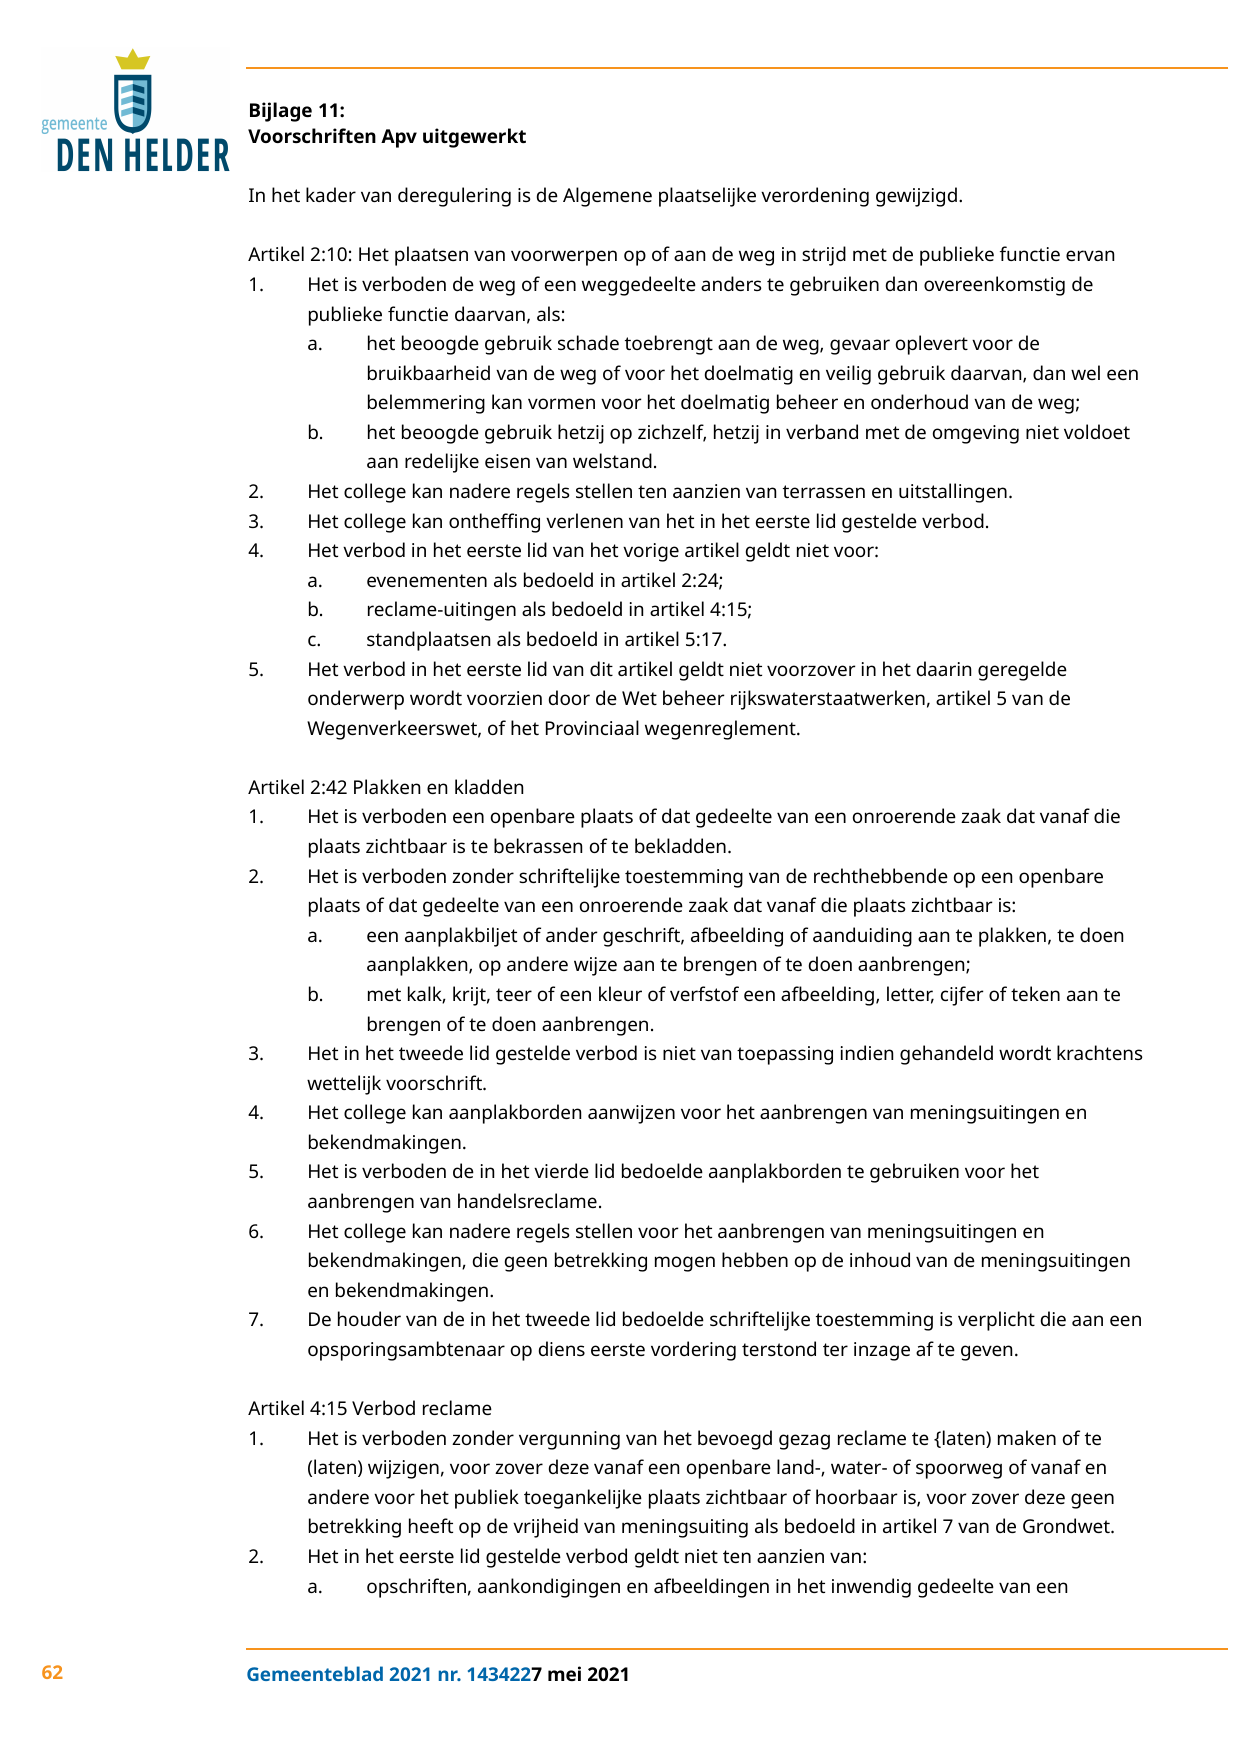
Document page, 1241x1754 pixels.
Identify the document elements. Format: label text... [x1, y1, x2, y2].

list Het verbod in het eerste lid van het vorige artikel geldt niet voor: [248, 537, 1152, 563]
list reclame-uitingen als bedoeld in artikel 4:15; [307, 597, 1152, 622]
list Het is verboden de weg of een weggedeelte anders te gebruiken dan overeenkomstig de publieke functie daarvan, als: [248, 271, 1152, 327]
list met kalk, krijt, teer of een kleur of verfstof een afbeelding, letter, cijfer of teken aan te brengen of te doen aanbrengen. [307, 981, 1152, 1037]
list evenementen als bedoeld in artikel 2:24; [307, 567, 1152, 593]
list Het is verboden zonder schriftelijke toestemming van de rechthebbende op een openbare plaats of dat gedeelte van een onroerende zaak dat vanaf die plaats zichtbaar is: [248, 863, 1152, 918]
list De houder van de in het tweede lid bedoelde schriftelijke toestemming is verplicht die aan een opsporingsambtenaar op diens eerste vordering terstond ter inzage af te geven. [248, 1307, 1152, 1362]
picture [100, 154, 106, 172]
picture [130, 157, 135, 172]
text Bijlage 11: [248, 95, 1152, 123]
text Artikel 2:42 Plakken en kladden [248, 774, 1152, 800]
picture [41, 47, 231, 172]
text Artikel 2:10: Het plaatsen van voorwerpen op of aan de weg in strijd met de publieke functie ervan [248, 242, 1152, 267]
picture [63, 144, 68, 165]
list een aanplakbiljet of ander geschrift, afbeelding of aanduiding aan te plakken, te doen aanplakken, op andere wijze aan te brengen of te doen aanbrengen; [307, 922, 1152, 977]
list opschriften, aankondigingen en afbeeldingen in het inwendig gedeelte van een [307, 1573, 1152, 1599]
picture [182, 144, 187, 165]
list Het is verboden de in het vierde lid bedoelde aanplakborden te gebruiken voor het aanbrengen van handelsreclame. [248, 1159, 1152, 1214]
list Het in het tweede lid gestelde verbod is niet van toepassing indien gehandeld wordt krachtens wettelijk voorschrift. [248, 1040, 1152, 1096]
text In het kader van deregulering is de Algemene plaatselijke verordening gewijzigd. [248, 182, 1152, 208]
text Voorschriften Apv uitgewerkt [248, 123, 1152, 149]
list Het is verboden zonder vergunning van het bevoegd gezag reclame te {laten) maken of te (laten) wijzigen, voor zover deze vanaf een openbare land-, water- of spoorweg of vanaf en andere voor het publiek toegankelijke plaats zichtbaar of hoorbaar is, voor zover deze geen betrekking heeft op de vrijheid van meningsuiting als bedoeld in artikel 7 van de Grondwet. [248, 1425, 1152, 1539]
picture [220, 160, 224, 172]
list Het college kan aanplakborden aanwijzen voor het aanbrengen van meningsuitingen en bekendmakingen. [248, 1099, 1152, 1155]
list standplaatsen als bedoeld in artikel 5:17. [307, 626, 1152, 652]
text Artikel 4:15 Verbod reclame [248, 1395, 1152, 1421]
list Het college kan nadere regels stellen ten aanzien van terrassen en uitstallingen. [248, 478, 1152, 504]
list Het in het eerste lid gestelde verbod geldt niet ten aanzien van: [248, 1543, 1152, 1569]
list Het is verboden een openbare plaats of dat gedeelte van een onroerende zaak dat vanaf die plaats zichtbaar is te bekrassen of te bekladden. [248, 804, 1152, 859]
list het beoogde gebruik schade toebrengt aan de weg, gevaar oplevert voor de bruikbaarheid van de weg of voor het doelmatig en veilig gebruik daarvan, dan wel een belemmering kan vormen voor het doelmatig beheer en onderhoud van de weg; [307, 330, 1152, 415]
list Het college kan nadere regels stellen voor het aanbrengen van meningsuitingen en bekendmakingen, die geen betrekking mogen hebben op de inhoud van de meningsuitingen en bekendmakingen. [248, 1218, 1152, 1303]
list Het college kan ontheffing verlenen van het in het eerste lid gestelde verbod. [248, 508, 1152, 534]
list Het verbod in het eerste lid van dit artikel geldt niet voorzover in het daarin geregelde onderwerp wordt voorzien door de Wet beheer rijkswaterstaatwerken, artikel 5 van de Wegenverkeerswet, of het Provinciaal wegenreglement. [248, 656, 1152, 741]
list het beoogde gebruik hetzij op zichzelf, hetzij in verband met de omgeving niet voldoet aan redelijke eisen van welstand. [307, 419, 1152, 474]
